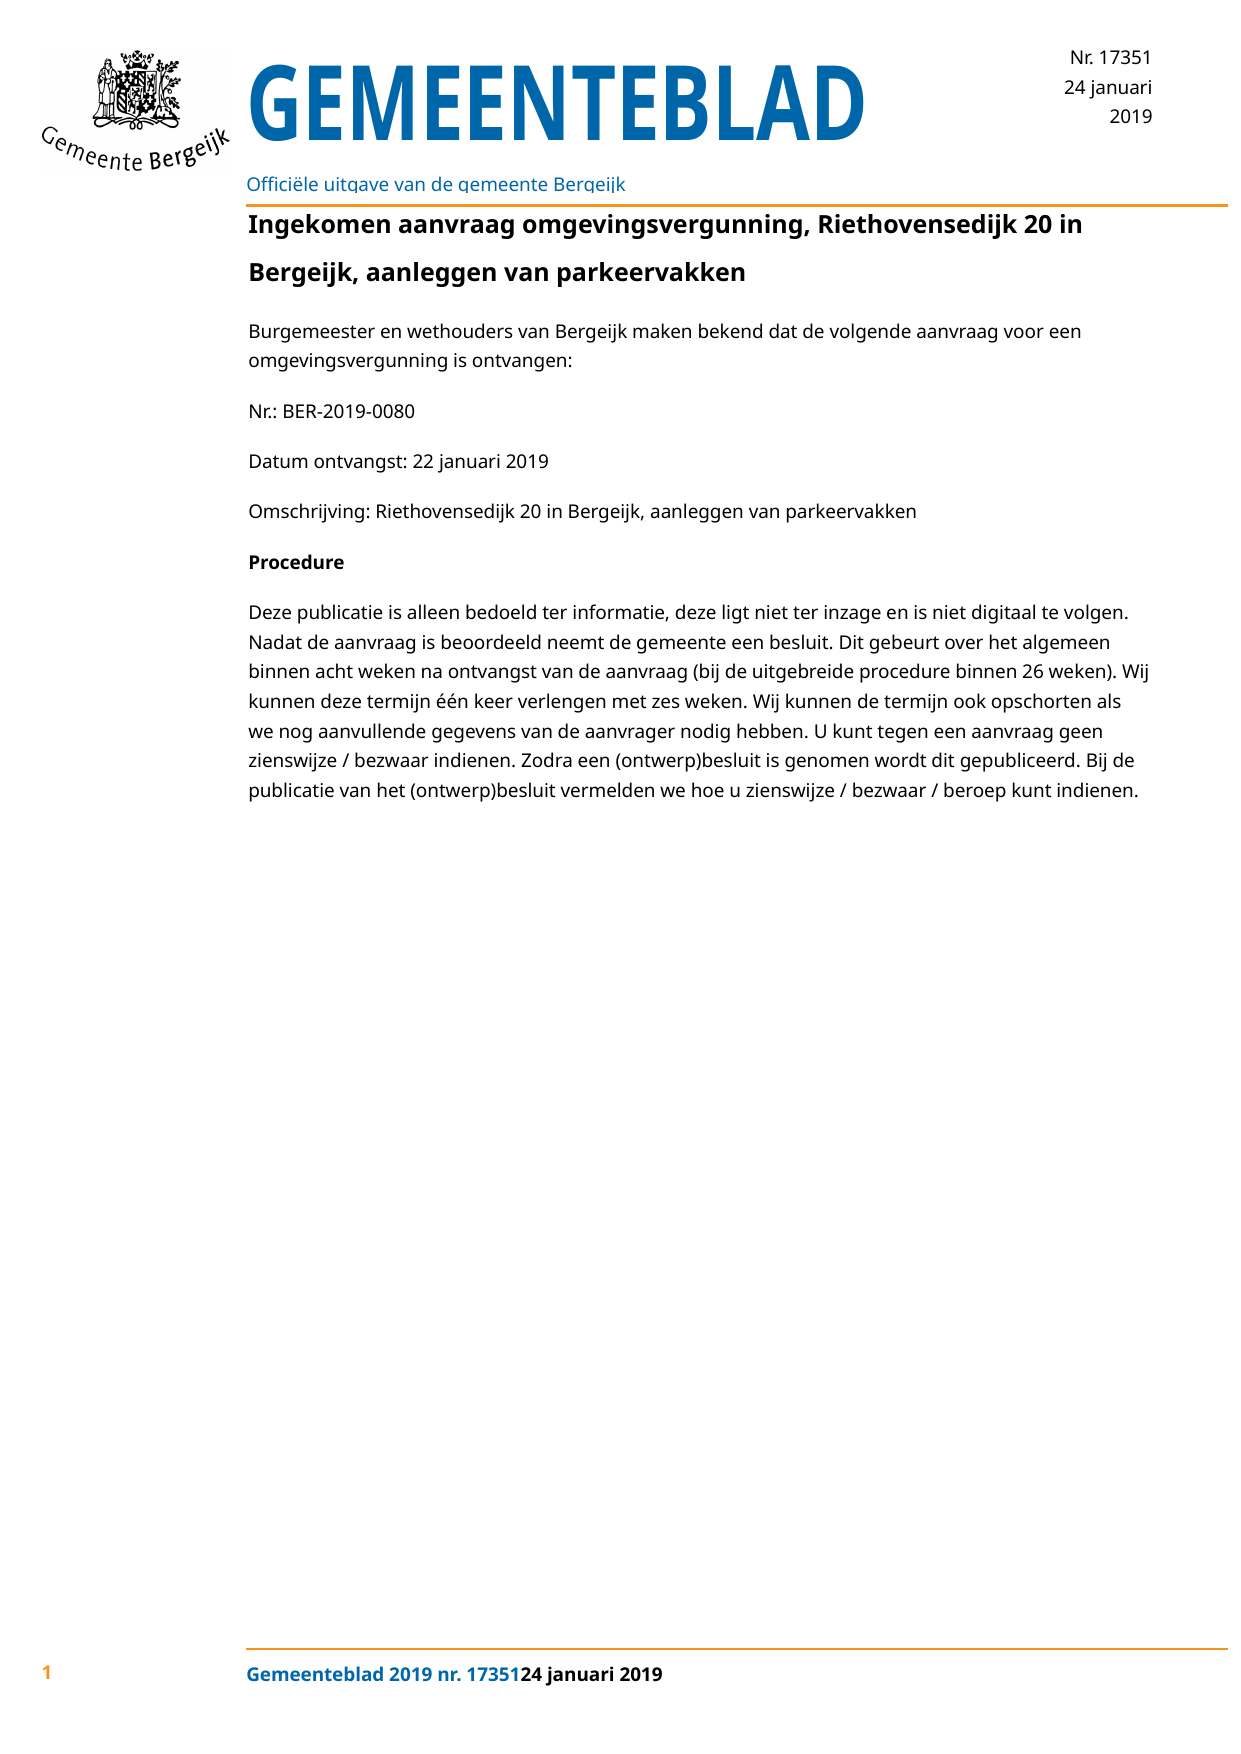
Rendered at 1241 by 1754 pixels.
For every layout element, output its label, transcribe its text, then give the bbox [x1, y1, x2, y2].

text Omschrijving: Riethovensedijk 20 in Bergeijk, aanleggen van parkeervakken [248, 499, 1152, 524]
text Procedure [248, 549, 1152, 575]
text Datum ontvangst: 22 januari 2019 [248, 448, 1152, 474]
text Nr.: BER-2019-0080 [248, 398, 1152, 424]
text Burgemeester en wethouders van Bergeijk maken bekend dat de volgende aanvraag voor een omgevingsvergunning is ontvangen: [248, 318, 1152, 373]
text Ingekomen aanvraag omgevingsvergunning, Riethovensedijk 20 in Bergeijk, aanleggen van parkeervakken [248, 207, 1152, 288]
text Deze publicatie is alleen bedoeld ter informatie, deze ligt niet ter inzage en is niet digitaal te volgen. Nadat de aanvraag is beoordeeld neemt de gemeente een besluit. Dit gebeurt over het algemeen binnen acht weken na ontvangst van de aanvraag (bij de uitgebreide procedure binnen 26 weken). Wij kunnen deze termijn één keer verlengen met zes weken. Wij kunnen de termijn ook opschorten als we nog aanvullende gegevens van de aanvrager nodig hebben. U kunt tegen een aanvraag geen zienswijze / bezwaar indienen. Zodra een (ontwerp)besluit is genomen wordt dit gepubliceerd. Bij de publicatie van het (ontwerp)besluit vermelden we hoe u zienswijze / bezwaar / beroep kunt indienen. [248, 599, 1152, 803]
picture [41, 47, 231, 172]
